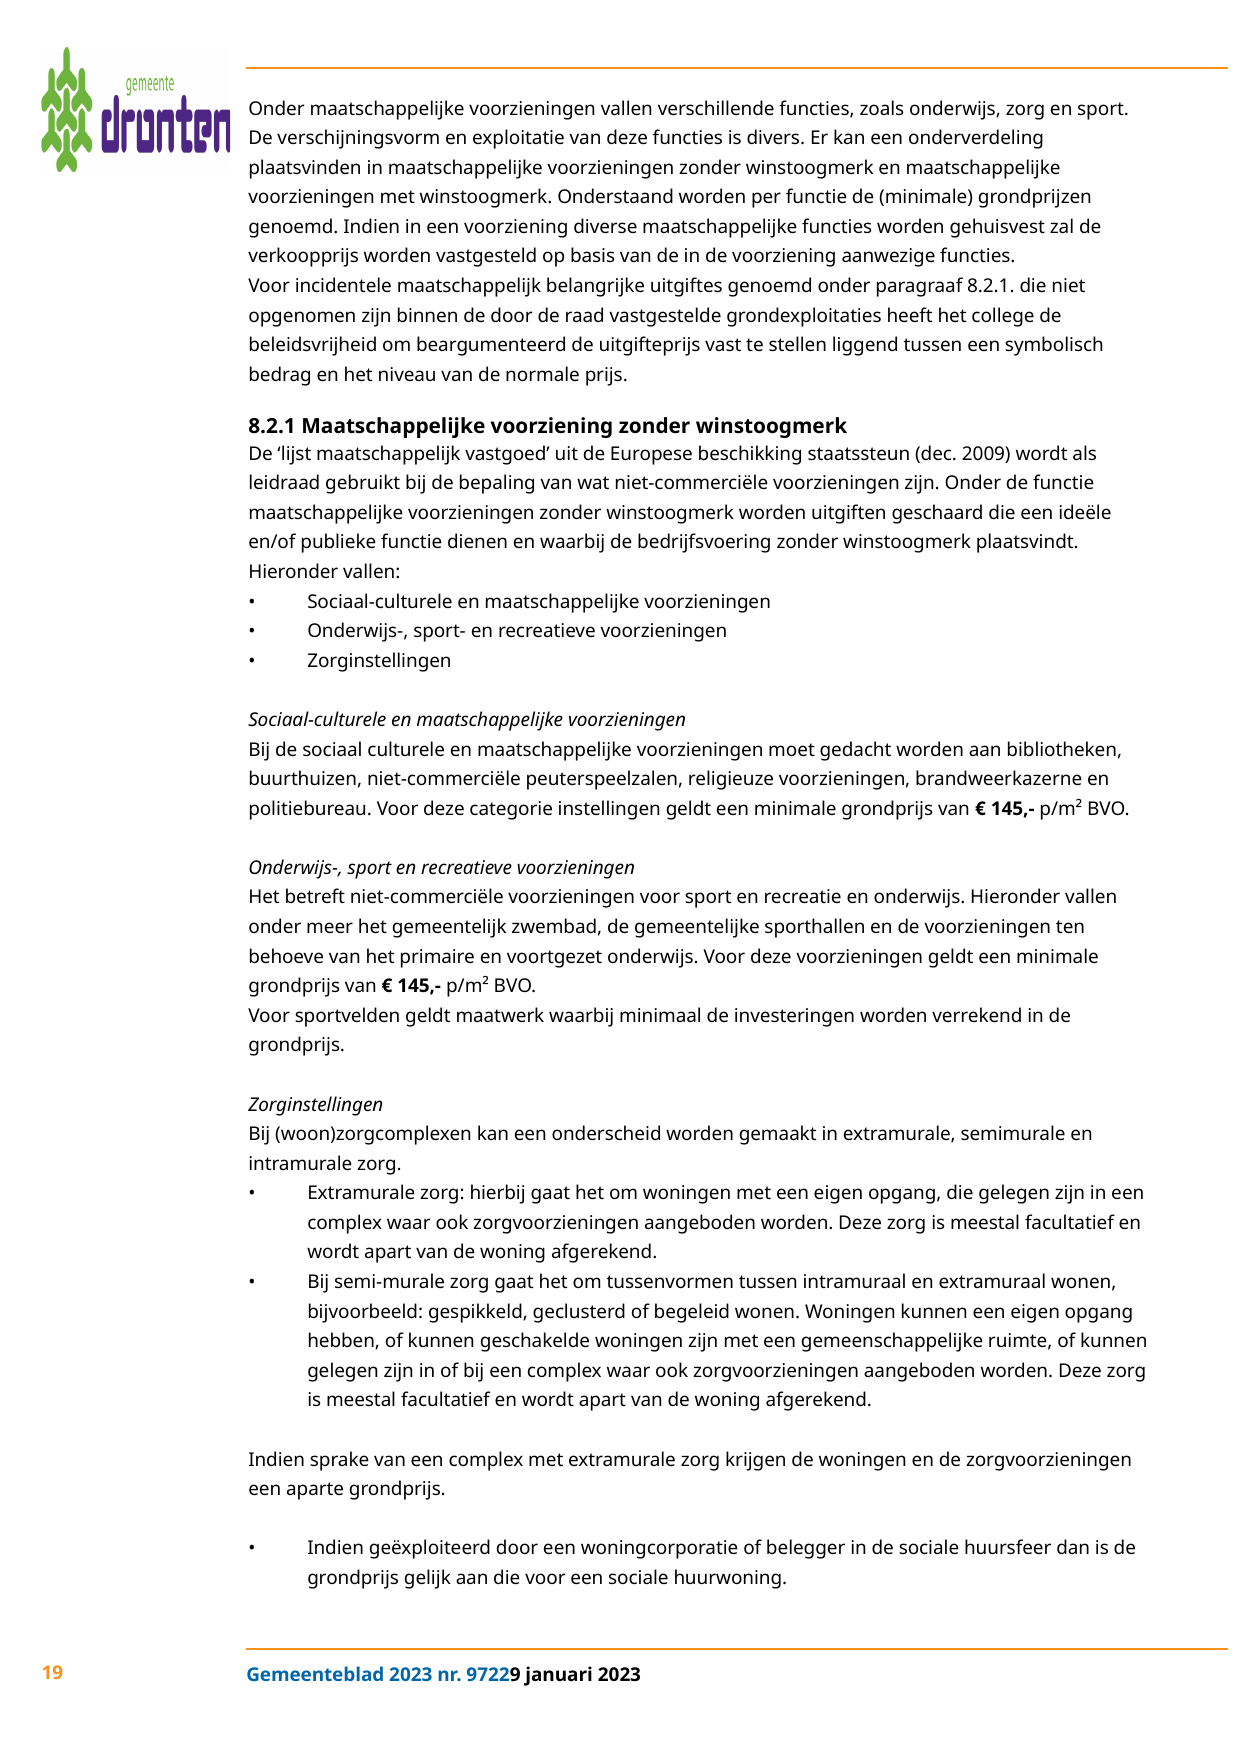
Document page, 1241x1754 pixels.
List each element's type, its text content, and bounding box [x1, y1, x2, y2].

list Indien geëxploiteerd door een woningcorporatie of belegger in de sociale huursfeer dan is de grondprijs gelijk aan die voor een sociale huurwoning. [248, 1534, 1152, 1590]
list Onderwijs-, sport- en recreatieve voorzieningen [248, 617, 1152, 643]
text Voor incidentele maatschappelijk belangrijke uitgiftes genoemd onder paragraaf 8.2.1. die niet opgenomen zijn binnen de door de raad vastgestelde grondexploitaties heeft het college de beleidsvrijheid om beargumenteerd de uitgifteprijs vast te stellen liggend tussen een symbolisch bedrag en het niveau van de normale prijs. [248, 272, 1152, 387]
text Het betreft niet-commerciële voorzieningen voor sport en recreatie en onderwijs. Hieronder vallen onder meer het gemeentelijk zwembad, de gemeentelijke sporthallen en de voorzieningen ten behoeve van het primaire en voortgezet onderwijs. Voor deze voorzieningen geldt een minimale grondprijs van € 145,- p/m² BVO. [248, 884, 1152, 998]
text Bij de sociaal culturele en maatschappelijke voorzieningen moet gedacht worden aan bibliotheken, buurthuizen, niet-commerciële peuterspeelzalen, religieuze voorzieningen, brandweerkazerne en politiebureau. Voor deze categorie instellingen geldt een minimale grondprijs van € 145,- p/m² BVO. [248, 736, 1152, 821]
text Hieronder vallen: [248, 558, 1152, 584]
text Indien sprake van een complex met extramurale zorg krijgen de woningen en de zorgvoorzieningen een aparte grondprijs. [248, 1446, 1152, 1501]
list Extramurale zorg: hierbij gaat het om woningen met een eigen opgang, die gelegen zijn in een complex waar ook zorgvoorzieningen aangeboden worden. Deze zorg is meestal facultatief en wordt apart van de woning afgerekend. [248, 1179, 1152, 1264]
text Onder maatschappelijke voorzieningen vallen verschillende functies, zoals onderwijs, zorg en sport. De verschijningsvorm en exploitatie van deze functies is divers. Er kan een onderverdeling plaatsvinden in maatschappelijke voorzieningen zonder winstoogmerk en maatschappelijke voorzieningen met winstoogmerk. Onderstaand worden per functie de (minimale) grondprijzen genoemd. Indien in een voorziening diverse maatschappelijke functies worden gehuisvest zal de verkoopprijs worden vastgesteld op basis van de in de voorziening aanwezige functies. [248, 95, 1152, 268]
list Zorginstellingen [248, 647, 1152, 673]
text Voor sportvelden geldt maatwerk waarbij minimaal de investeringen worden verrekend in de grondprijs. [248, 1002, 1152, 1057]
text 8.2.1 Maatschappelijke voorziening zonder winstoogmerk [248, 411, 1152, 440]
text Zorginstellingen [248, 1091, 1152, 1116]
text Sociaal-culturele en maatschappelijke voorzieningen [248, 706, 1152, 732]
picture [41, 47, 231, 172]
list Sociaal-culturele en maatschappelijke voorzieningen [248, 588, 1152, 613]
text De ‘lijst maatschappelijk vastgoed’ uit de Europese beschikking staatssteun (dec. 2009) wordt als leidraad gebruikt bij de bepaling van wat niet-commerciële voorzieningen zijn. Onder de functie maatschappelijke voorzieningen zonder winstoogmerk worden uitgiften geschaard die een ideële en/of publieke functie dienen en waarbij de bedrijfsvoering zonder winstoogmerk plaatsvindt. [248, 440, 1152, 554]
text Bij (woon)zorgcomplexen kan een onderscheid worden gemaakt in extramurale, semimurale en intramurale zorg. [248, 1120, 1152, 1176]
text Onderwijs-, sport en recreatieve voorzieningen [248, 854, 1152, 880]
list Bij semi-murale zorg gaat het om tussenvormen tussen intramuraal en extramuraal wonen, bijvoorbeeld: gespikkeld, geclusterd of begeleid wonen. Woningen kunnen een eigen opgang hebben, of kunnen geschakelde woningen zijn met een gemeenschappelijke ruimte, of kunnen gelegen zijn in of bij een complex waar ook zorgvoorzieningen aangeboden worden. Deze zorg is meestal facultatief en wordt apart van de woning afgerekend. [248, 1268, 1152, 1412]
